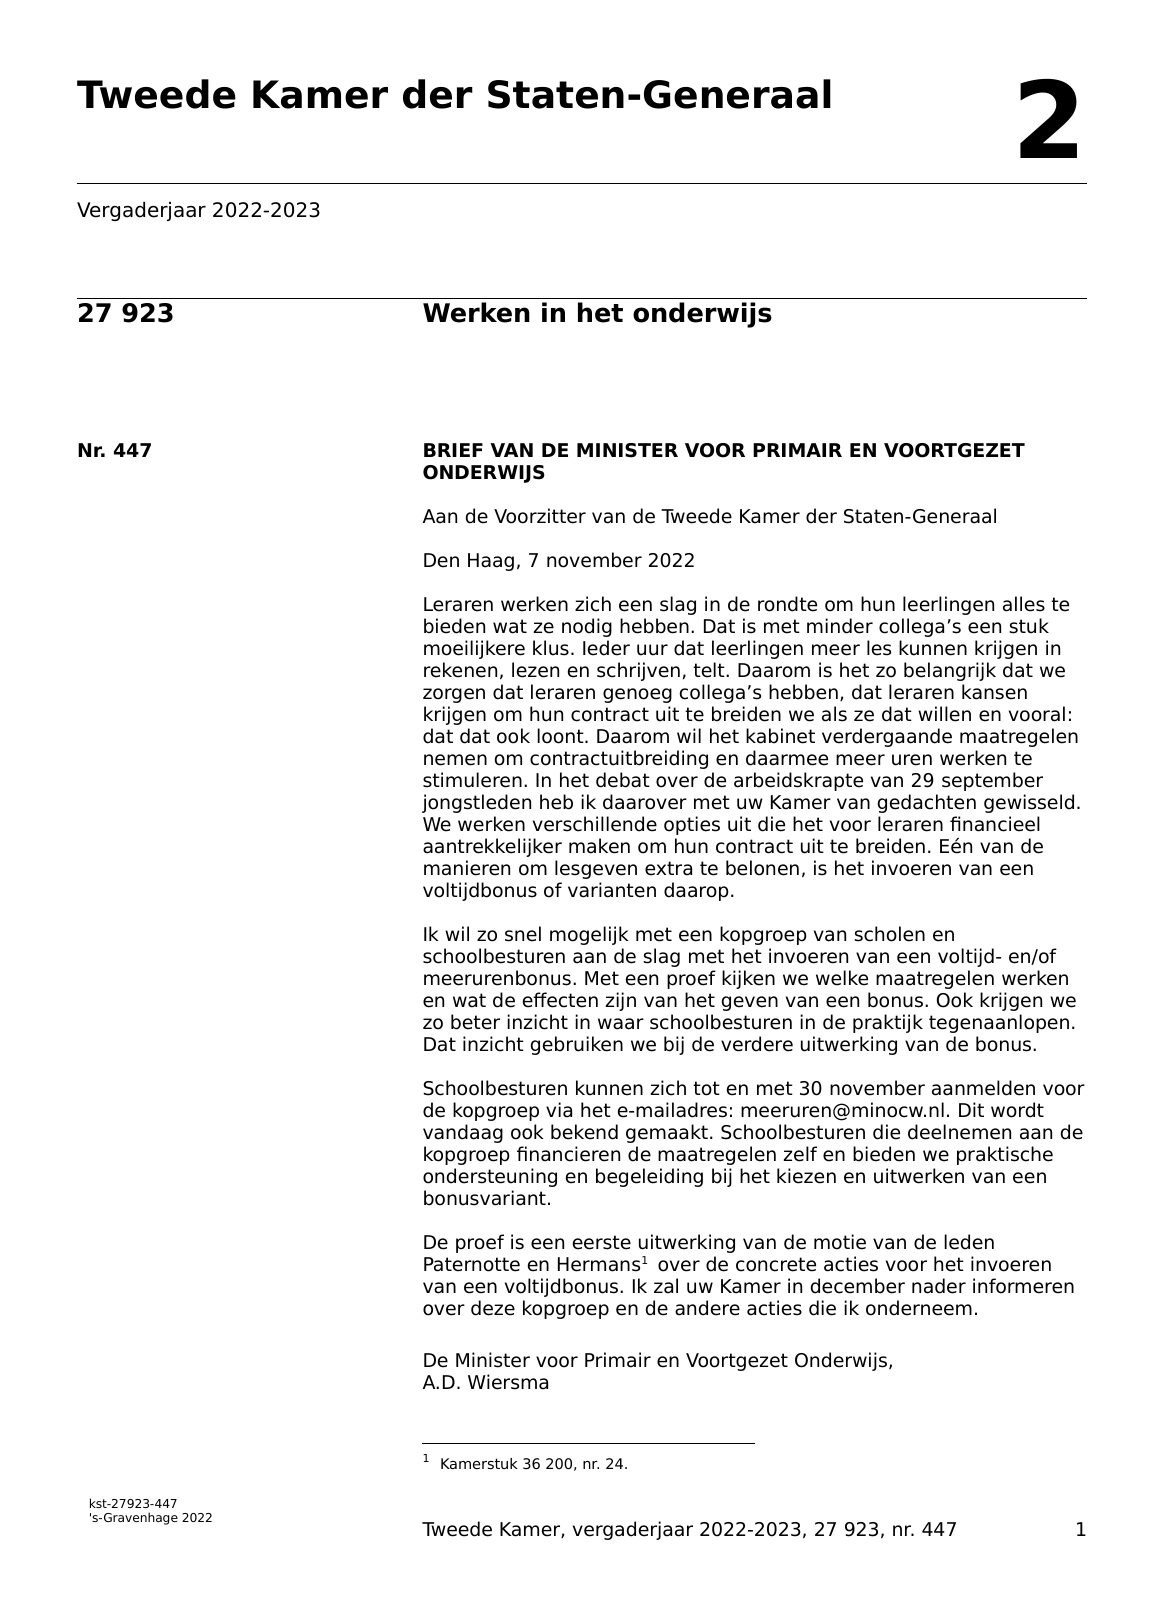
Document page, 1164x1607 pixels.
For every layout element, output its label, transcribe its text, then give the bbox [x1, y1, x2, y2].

table_cell Vergaderjaar 2022-2023 [77, 184, 1087, 298]
text Den Haag, 7 november 2022 [422, 550, 1087, 572]
text Kamerstuk 36 200, nr. 24. [422, 1452, 1087, 1474]
subtitle 27 923 Werken in het onderwijs [77, 299, 1087, 329]
table_header Tweede Kamer der Staten-Generaal [77, 59, 886, 183]
text kst-27923-447 [88, 1497, 323, 1511]
text Aan de Voorzitter van de Tweede Kamer der Staten-Generaal [422, 506, 1087, 528]
text Leraren werken zich een slag in de rondte om hun leerlingen alles te bieden wat ze nodig hebben. Dat is met minder collega’s een stuk moeilijkere klus. Ieder uur dat leerlingen meer les kunnen krijgen in rekenen, lezen en schrijven, telt. Daarom is het zo belangrijk dat we zorgen dat leraren genoeg collega’s hebben, dat leraren kansen krijgen om hun contract uit te breiden we als ze dat willen en vooral: dat dat ook loont. Daarom wil het kabinet verdergaande maatregelen nemen om contractuitbreiding en daarmee meer uren werken te stimuleren. In het debat over de arbeidskrapte van 29 september jongstleden heb ik daarover met uw Kamer van gedachten gewisseld. We werken verschillende opties uit die het voor leraren financieel aantrekkelijker maken om hun contract uit te breiden. Eén van de manieren om lesgeven extra te belonen, is het invoeren van een voltijdbonus of varianten daarop. [422, 594, 1087, 902]
text Schoolbesturen kunnen zich tot en met 30 november aanmelden voor de kopgroep via het e-mailadres: meeruren@minocw.nl. Dit wordt vandaag ook bekend gemaakt. Schoolbesturen die deelnemen aan de kopgroep financieren de maatregelen zelf en bieden we praktische ondersteuning en begeleiding bij het kiezen en uitwerken van een bonusvariant. [422, 1078, 1087, 1210]
subtitle Nr. 447 BRIEF VAN DE MINISTER VOOR PRIMAIR EN VOORTGEZET ONDERWIJS [77, 440, 1087, 484]
text 's-Gravenhage 2022 [88, 1511, 323, 1525]
text Ik wil zo snel mogelijk met een kopgroep van scholen en schoolbesturen aan de slag met het invoeren van een voltijd- en/of meerurenbonus. Met een proef kijken we welke maatregelen werken en wat de effecten zijn van het geven van een bonus. Ook krijgen we zo beter inzicht in waar schoolbesturen in de praktijk tegenaanlopen. Dat inzicht gebruiken we bij de verdere uitwerking van de bonus. [422, 924, 1087, 1056]
text De Minister voor Primair en Voortgezet Onderwijs, A.D. Wiersma [422, 1350, 1087, 1394]
table_header 2 [886, 59, 1087, 183]
text De proef is een eerste uitwerking van de motie van de leden Paternotte en Hermans over de concrete acties voor het invoeren van een voltijdbonus. Ik zal uw Kamer in december nader informeren over deze kopgroep en de andere acties die ik onderneem. [422, 1232, 1087, 1320]
